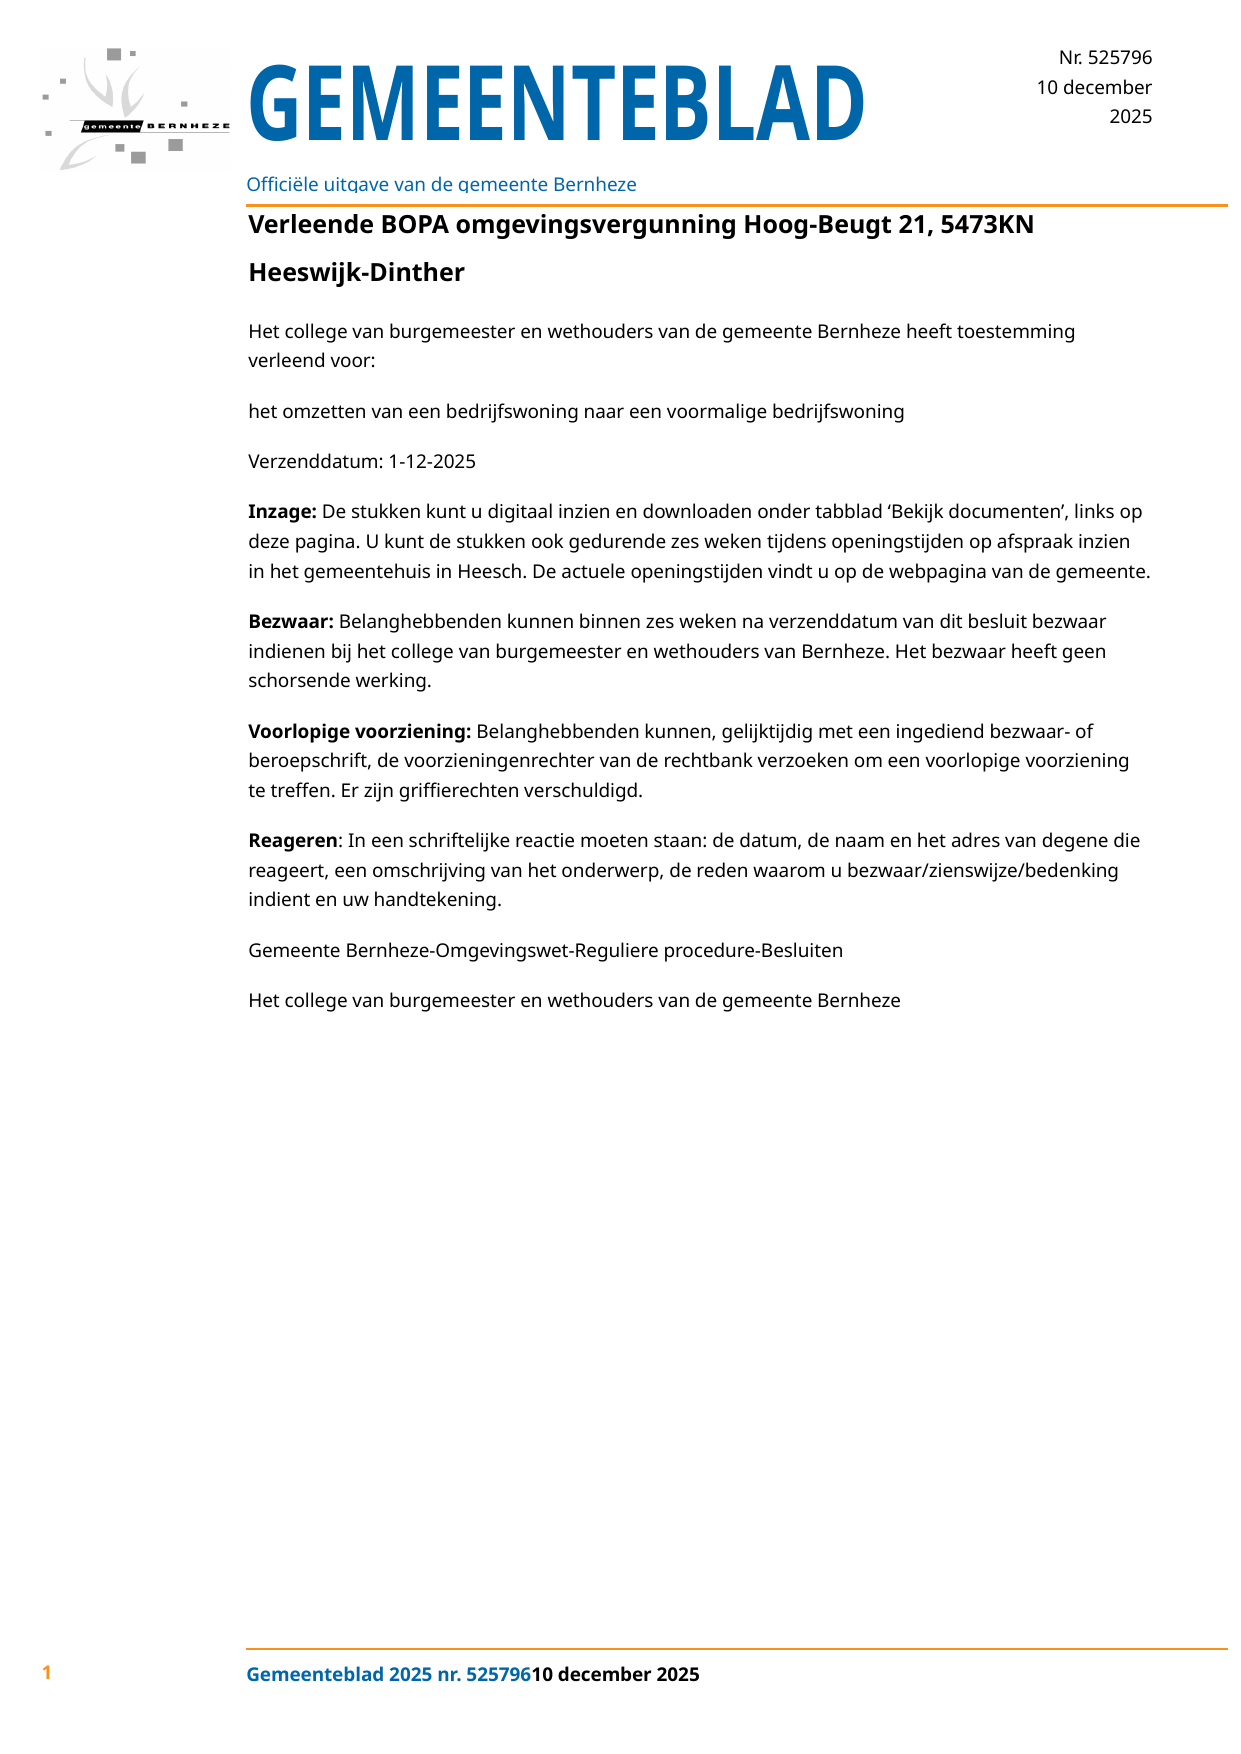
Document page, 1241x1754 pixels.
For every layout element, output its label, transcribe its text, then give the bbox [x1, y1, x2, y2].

picture [41, 47, 231, 172]
text Inzage: De stukken kunt u digitaal inzien en downloaden onder tabblad ‘Bekijk documenten’, links op deze pagina. U kunt de stukken ook gedurende zes weken tijdens openingstijden op afspraak inzien in het gemeentehuis in Heesch. De actuele openingstijden vindt u op de webpagina van de gemeente. [248, 499, 1152, 584]
text het omzetten van een bedrijfswoning naar een voormalige bedrijfswoning [248, 398, 1152, 424]
text Voorlopige voorziening: Belanghebbenden kunnen, gelijktijdig met een ingediend bezwaar- of beroepschrift, de voorzieningenrechter van de rechtbank verzoeken om een voorlopige voorziening te treffen. Er zijn griffierechten verschuldigd. [248, 718, 1152, 803]
text Gemeente Bernheze-Omgevingswet-Reguliere procedure-Besluiten [248, 937, 1152, 963]
text Het college van burgemeester en wethouders van de gemeente Bernheze heeft toestemming verleend voor: [248, 318, 1152, 373]
text Bezwaar: Belanghebbenden kunnen binnen zes weken na verzenddatum van dit besluit bezwaar indienen bij het college van burgemeester en wethouders van Bernheze. Het bezwaar heeft geen schorsende werking. [248, 608, 1152, 693]
text Verleende BOPA omgevingsvergunning Hoog-Beugt 21, 5473KN Heeswijk-Dinther [248, 207, 1152, 288]
text Het college van burgemeester en wethouders van de gemeente Bernheze [248, 987, 1152, 1013]
text Verzenddatum: 1-12-2025 [248, 448, 1152, 474]
text Reageren: In een schriftelijke reactie moeten staan: de datum, de naam en het adres van degene die reageert, een omschrijving van het onderwerp, de reden waarom u bezwaar/zienswijze/bedenking indient en uw handtekening. [248, 827, 1152, 912]
